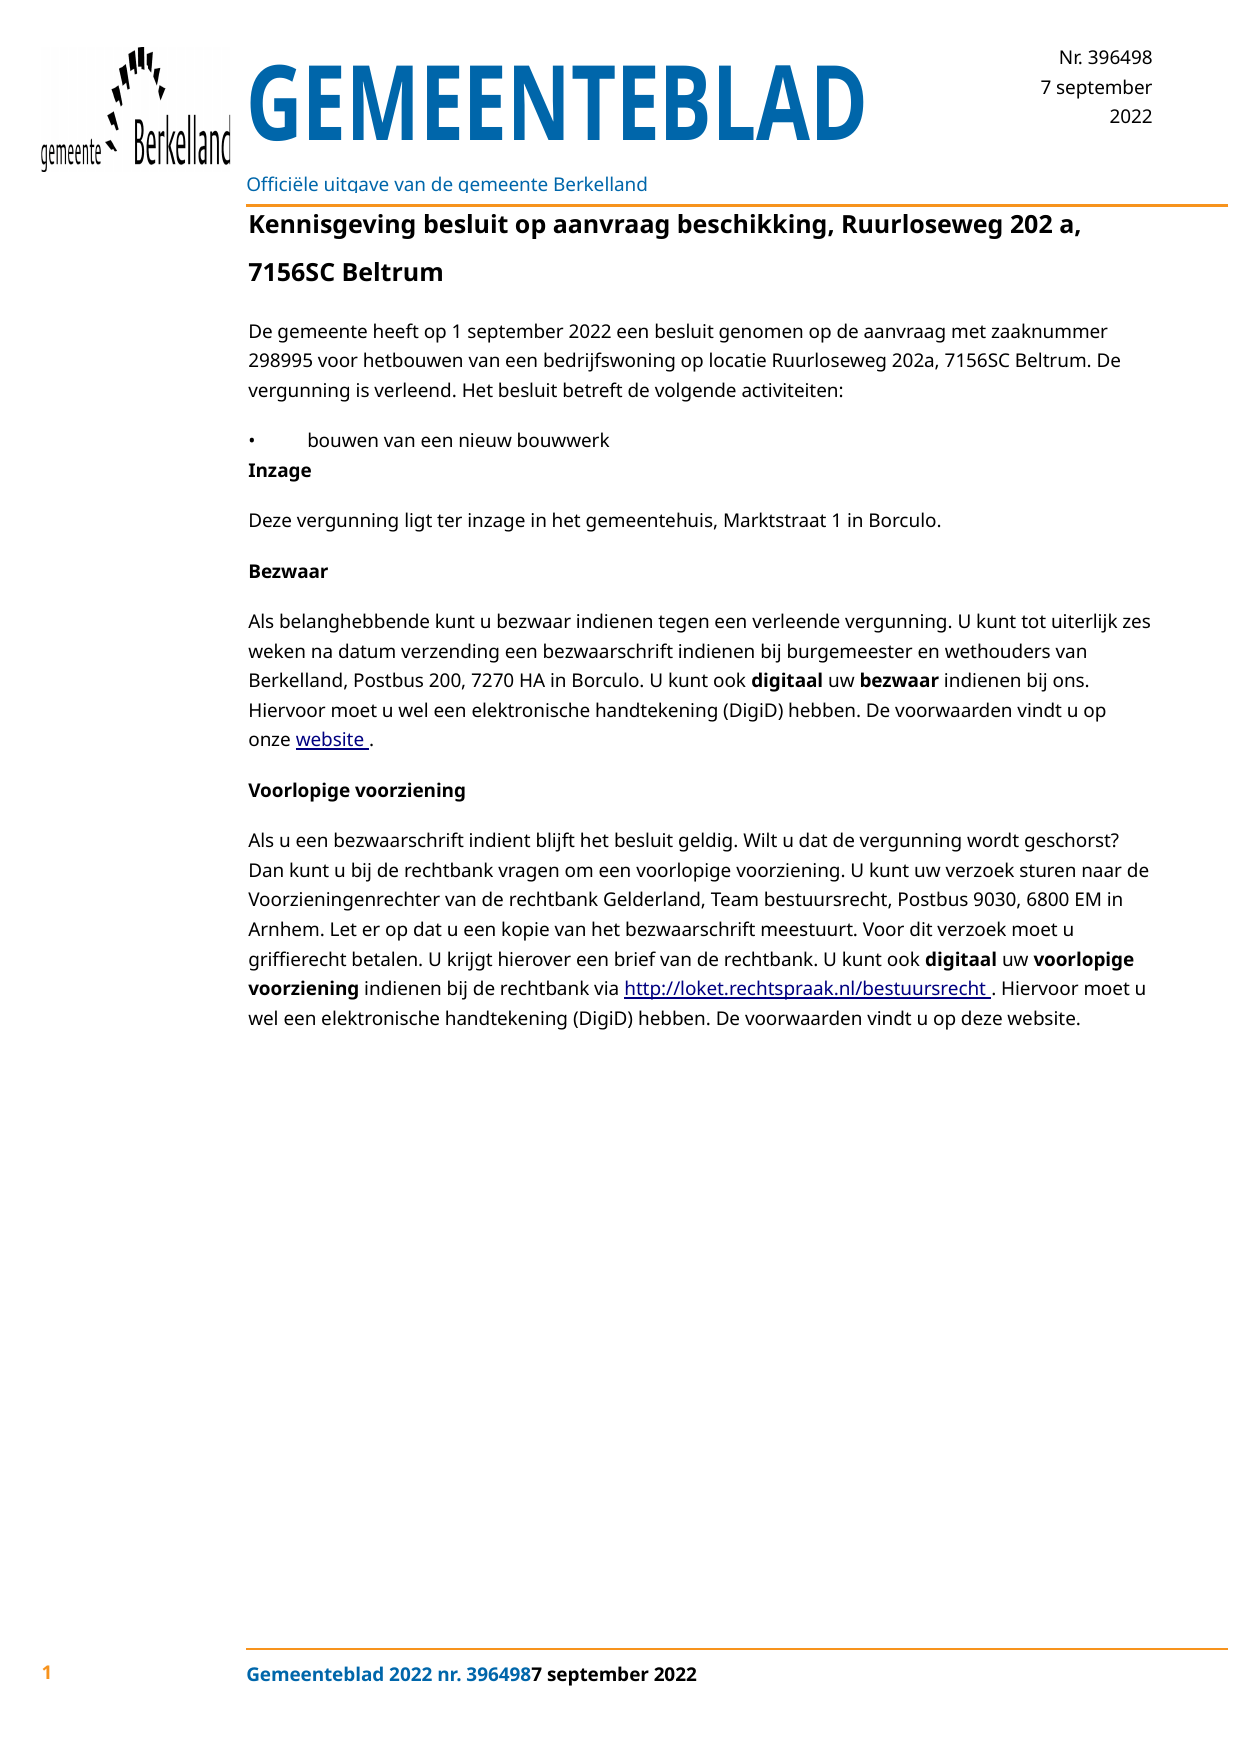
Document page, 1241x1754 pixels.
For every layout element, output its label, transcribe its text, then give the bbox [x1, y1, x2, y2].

text Als u een bezwaarschrift indient blijft het besluit geldig. Wilt u dat de vergunning wordt geschorst? Dan kunt u bij de rechtbank vragen om een voorlopige voorziening. U kunt uw verzoek sturen naar de Voorzieningenrechter van de rechtbank Gelderland, Team bestuursrecht, Postbus 9030, 6800 EM in Arnhem. Let er op dat u een kopie van het bezwaarschrift meestuurt. Voor dit verzoek moet u griffierecht betalen. U krijgt hierover een brief van de rechtbank. U kunt ook digitaal uw voorlopige voorziening indienen bij de rechtbank via http://loket.rechtspraak.nl/bestuursrecht . Hiervoor moet u wel een elektronische handtekening (DigiD) hebben. De voorwaarden vindt u op deze website. [248, 827, 1152, 1031]
text Deze vergunning ligt ter inzage in het gemeentehuis, Marktstraat 1 in Borculo. [248, 507, 1152, 533]
text Voorlopige voorziening [248, 777, 1152, 803]
text De gemeente heeft op 1 september 2022 een besluit genomen op de aanvraag met zaaknummer 298995 voor hetbouwen van een bedrijfswoning op locatie Ruurloseweg 202a, 7156SC Beltrum. De vergunning is verleend. Het besluit betreft de volgende activiteiten: [248, 318, 1152, 403]
text Bezwaar [248, 558, 1152, 584]
text Als belanghebbende kunt u bezwaar indienen tegen een verleende vergunning. U kunt tot uiterlijk zes weken na datum verzending een bezwaarschrift indienen bij burgemeester en wethouders van Berkelland, Postbus 200, 7270 HA in Borculo. U kunt ook digitaal uw bezwaar indienen bij ons. Hiervoor moet u wel een elektronische handtekening (DigiD) hebben. De voorwaarden vindt u op onze website . [248, 608, 1152, 752]
text Inzage [248, 457, 1152, 483]
text Kennisgeving besluit op aanvraag beschikking, Ruurloseweg 202 a, 7156SC Beltrum [248, 207, 1152, 288]
picture [41, 47, 231, 172]
list bouwen van een nieuw bouwwerk [248, 427, 1152, 453]
